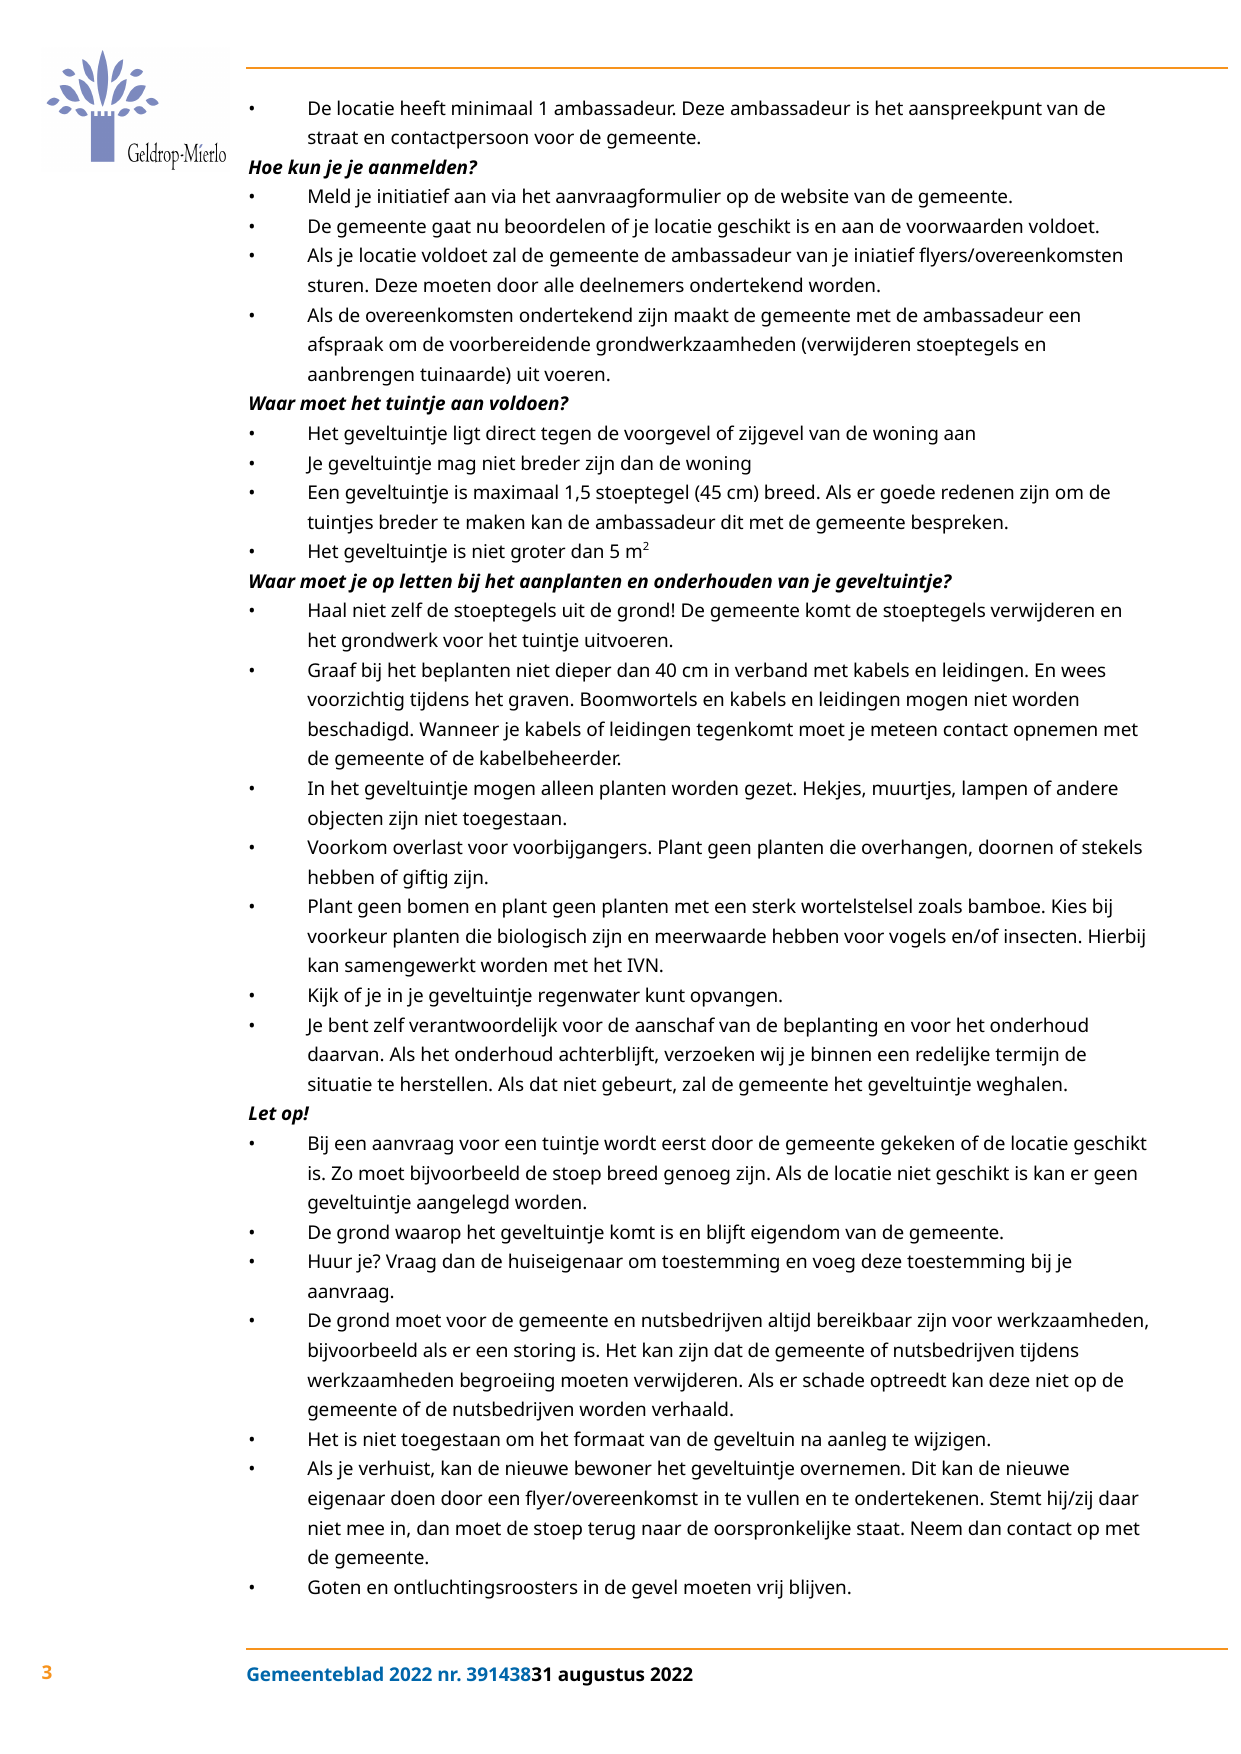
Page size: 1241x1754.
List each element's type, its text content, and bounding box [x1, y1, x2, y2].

list Bij een aanvraag voor een tuintje wordt eerst door de gemeente gekeken of de locatie geschikt is. Zo moet bijvoorbeeld de stoep breed genoeg zijn. Als de locatie niet geschikt is kan er geen geveltuintje aangelegd worden. [248, 1130, 1152, 1215]
list De locatie heeft minimaal 1 ambassadeur. Deze ambassadeur is het aanspreekpunt van de straat en contactpersoon voor de gemeente. [248, 95, 1152, 150]
list Je geveltuintje mag niet breder zijn dan de woning [248, 450, 1152, 476]
list Kijk of je in je geveltuintje regenwater kunt opvangen. [248, 982, 1152, 1008]
list Een geveltuintje is maximaal 1,5 stoeptegel (45 cm) breed. Als er goede redenen zijn om de tuintjes breder te maken kan de ambassadeur dit met de gemeente bespreken. [248, 479, 1152, 535]
list De grond moet voor de gemeente en nutsbedrijven altijd bereikbaar zijn voor werkzaamheden, bijvoorbeeld als er een storing is. Het kan zijn dat de gemeente of nutsbedrijven tijdens werkzaamheden begroeiing moeten verwijderen. Als er schade optreedt kan deze niet op de gemeente of de nutsbedrijven worden verhaald. [248, 1308, 1152, 1422]
list De grond waarop het geveltuintje komt is en blijft eigendom van de gemeente. [248, 1219, 1152, 1245]
list De gemeente gaat nu beoordelen of je locatie geschikt is en aan de voorwaarden voldoet. [248, 213, 1152, 239]
list Als de overeenkomsten ondertekend zijn maakt de gemeente met de ambassadeur een afspraak om de voorbereidende grondwerkzaamheden (verwijderen stoeptegels en aanbrengen tuinaarde) uit voeren. [248, 302, 1152, 387]
list In het geveltuintje mogen alleen planten worden gezet. Hekjes, muurtjes, lampen of andere objecten zijn niet toegestaan. [248, 775, 1152, 831]
text Waar moet je op letten bij het aanplanten en onderhouden van je geveltuintje? [248, 568, 1152, 594]
list Het geveltuintje ligt direct tegen de voorgevel of zijgevel van de woning aan [248, 420, 1152, 446]
list Het is niet toegestaan om het formaat van de geveltuin na aanleg te wijzigen. [248, 1426, 1152, 1452]
list Als je verhuist, kan de nieuwe bewoner het geveltuintje overnemen. Dit kan de nieuwe eigenaar doen door een flyer/overeenkomst in te vullen en te ondertekenen. Stemt hij/zij daar niet mee in, dan moet de stoep terug naar de oorspronkelijke staat. Neem dan contact op met de gemeente. [248, 1456, 1152, 1570]
list Graaf bij het beplanten niet dieper dan 40 cm in verband met kabels en leidingen. En wees voorzichtig tijdens het graven. Boomwortels en kabels en leidingen mogen niet worden beschadigd. Wanneer je kabels of leidingen tegenkomt moet je meteen contact opnemen met de gemeente of de kabelbeheerder. [248, 657, 1152, 771]
text Let op! [248, 1101, 1152, 1126]
list Je bent zelf verantwoordelijk voor de aanschaf van de beplanting en voor het onderhoud daarvan. Als het onderhoud achterblijft, verzoeken wij je binnen een redelijke termijn de situatie te herstellen. Als dat niet gebeurt, zal de gemeente het geveltuintje weghalen. [248, 1012, 1152, 1097]
list Goten en ontluchtingsroosters in de gevel moeten vrij blijven. [248, 1574, 1152, 1600]
list Als je locatie voldoet zal de gemeente de ambassadeur van je iniatief flyers/overeenkomsten sturen. Deze moeten door alle deelnemers ondertekend worden. [248, 243, 1152, 298]
list Huur je? Vraag dan de huiseigenaar om toestemming en voeg deze toestemming bij je aanvraag. [248, 1248, 1152, 1304]
list Voorkom overlast voor voorbijgangers. Plant geen planten die overhangen, doornen of stekels hebben of giftig zijn. [248, 834, 1152, 890]
list Meld je initiatief aan via het aanvraagformulier op de website van de gemeente. [248, 183, 1152, 209]
list Plant geen bomen en plant geen planten met een sterk wortelstelsel zoals bamboe. Kies bij voorkeur planten die biologisch zijn en meerwaarde hebben voor vogels en/of insecten. Hierbij kan samengewerkt worden met het IVN. [248, 893, 1152, 978]
picture [41, 47, 231, 172]
list Het geveltuintje is niet groter dan 5 m2 [248, 538, 1152, 564]
text Waar moet het tuintje aan voldoen? [248, 391, 1152, 416]
list Haal niet zelf de stoeptegels uit de grond! De gemeente komt de stoeptegels verwijderen en het grondwerk voor het tuintje uitvoeren. [248, 598, 1152, 653]
text Hoe kun je je aanmelden? [248, 154, 1152, 180]
